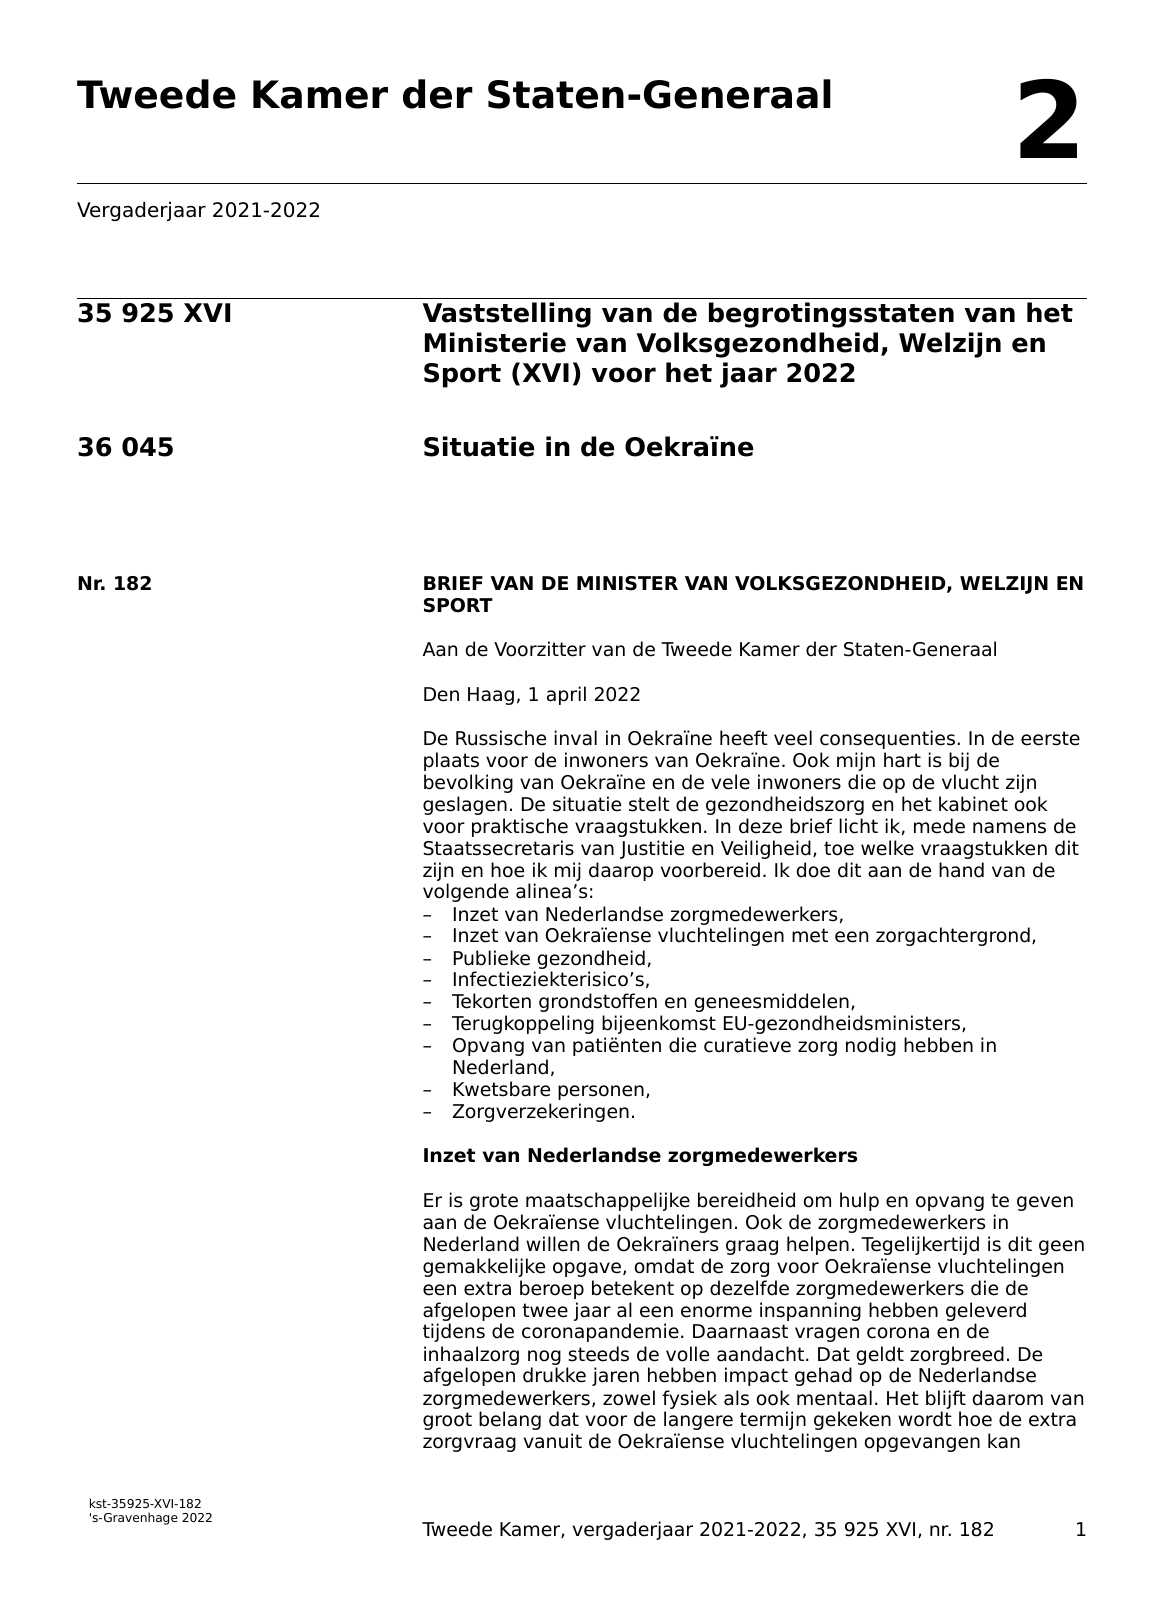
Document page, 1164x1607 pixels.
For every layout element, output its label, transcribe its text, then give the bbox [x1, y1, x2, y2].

table_header Tweede Kamer der Staten-Generaal [77, 59, 886, 183]
text – Inzet van Nederlandse zorgmedewerkers, [422, 903, 1087, 925]
table_header 2 [886, 59, 1087, 183]
text – Publieke gezondheid, [422, 947, 1087, 969]
text – Tekorten grondstoffen en geneesmiddelen, [422, 991, 1087, 1013]
text Den Haag, 1 april 2022 [422, 683, 1087, 705]
text Er is grote maatschappelijke bereidheid om hulp en opvang te geven aan de Oekraïense vluchtelingen. Ook de zorgmedewerkers in Nederland willen de Oekraïners graag helpen. Tegelijkertijd is dit geen gemakkelijke opgave, omdat de zorg voor Oekraïense vluchtelingen een extra beroep betekent op dezelfde zorgmedewerkers die de afgelopen twee jaar al een enorme inspanning hebben geleverd tijdens de coronapandemie. Daarnaast vragen corona en de inhaalzorg nog steeds de volle aandacht. Dat geldt zorgbreed. De afgelopen drukke jaren hebben impact gehad op de Nederlandse zorgmedewerkers, zowel fysiek als ook mentaal. Het blijft daarom van groot belang dat voor de langere termijn gekeken wordt hoe de extra zorgvraag vanuit de Oekraïense vluchtelingen opgevangen kan [422, 1189, 1087, 1453]
subtitle Inzet van Nederlandse zorgmedewerkers [422, 1145, 1087, 1167]
text – Opvang van patiënten die curatieve zorg nodig hebben in Nederland, [422, 1035, 1087, 1079]
subtitle 36 045 Situatie in de Oekraïne [77, 432, 1087, 462]
text – Zorgverzekeringen. [422, 1101, 1087, 1123]
table_cell Vergaderjaar 2021-2022 [77, 184, 1087, 298]
text – Infectieziekterisico’s, [422, 969, 1087, 991]
text De Russische inval in Oekraïne heeft veel consequenties. In de eerste plaats voor de inwoners van Oekraïne. Ook mijn hart is bij de bevolking van Oekraïne en de vele inwoners die op de vlucht zijn geslagen. De situatie stelt de gezondheidszorg en het kabinet ook voor praktische vraagstukken. In deze brief licht ik, mede namens de Staatssecretaris van Justitie en Veiligheid, toe welke vraagstukken dit zijn en hoe ik mij daarop voorbereid. Ik doe dit aan de hand van de volgende alinea’s: [422, 728, 1087, 903]
text – Kwetsbare personen, [422, 1079, 1087, 1101]
text kst-35925-XVI-182 [88, 1497, 323, 1511]
subtitle 35 925 XVI Vaststelling van de begrotingsstaten van het Ministerie van Volksgezondheid, Welzijn en Sport (XVI) voor het jaar 2022 [77, 299, 1087, 388]
subtitle Nr. 182 BRIEF VAN DE MINISTER VAN VOLKSGEZONDHEID, WELZIJN EN SPORT [77, 573, 1087, 617]
text – Terugkoppeling bijeenkomst EU-gezondheidsministers, [422, 1013, 1087, 1035]
text Aan de Voorzitter van de Tweede Kamer der Staten-Generaal [422, 639, 1087, 661]
text – Inzet van Oekraïense vluchtelingen met een zorgachtergrond, [422, 925, 1087, 947]
text 's-Gravenhage 2022 [88, 1511, 323, 1525]
